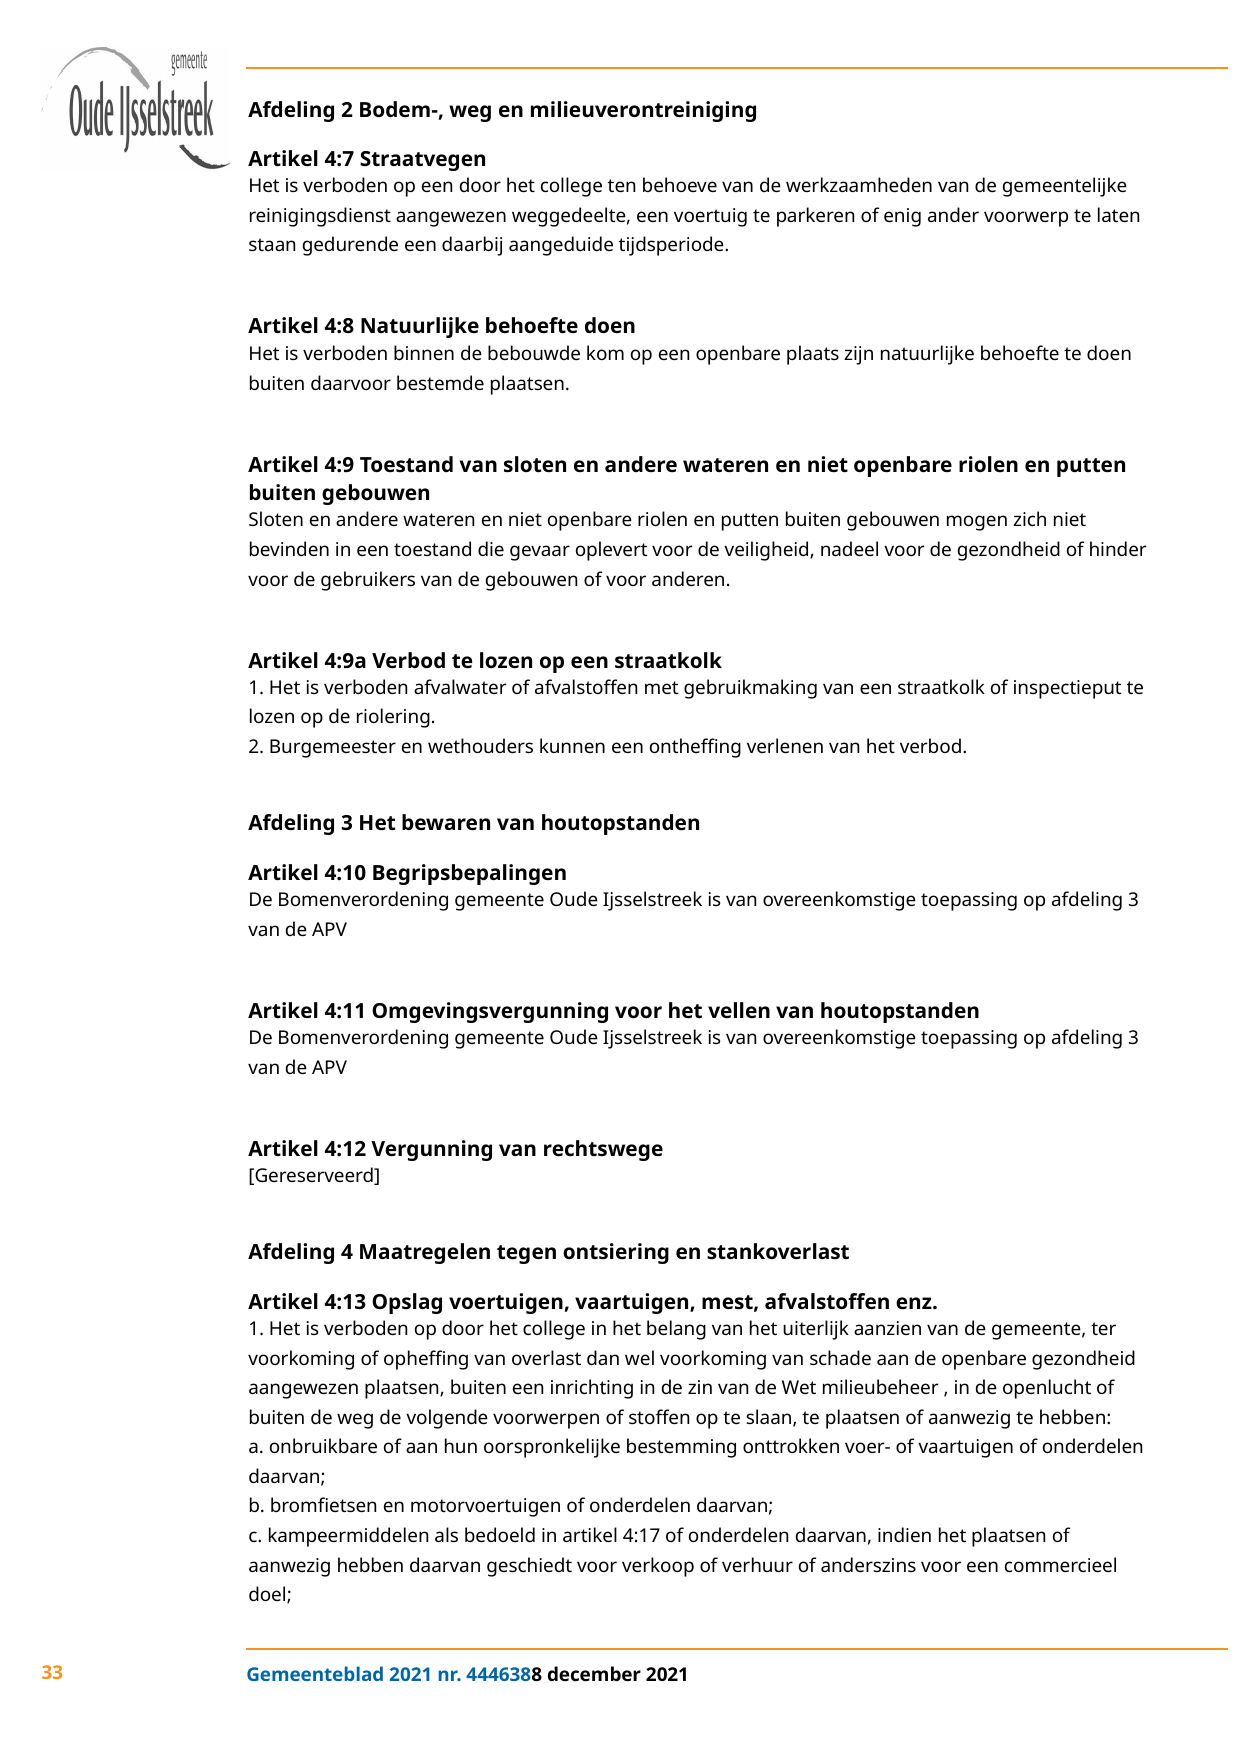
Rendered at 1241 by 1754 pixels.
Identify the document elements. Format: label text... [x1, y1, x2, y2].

text Het is verboden op een door het college ten behoeve van de werkzaamheden van de gemeentelijke reinigingsdienst aangewezen weggedeelte, een voertuig te parkeren of enig ander voorwerp te laten staan gedurende een daarbij aangeduide tijdsperiode. [248, 172, 1152, 257]
text De Bomenverordening gemeente Oude Ijsselstreek is van overeenkomstige toepassing op afdeling 3 van de APV [248, 1024, 1152, 1079]
text Sloten en andere wateren en niet openbare riolen en putten buiten gebouwen mogen zich niet bevinden in een toestand die gevaar oplevert voor de veiligheid, nadeel voor de gezondheid of hinder voor de gebruikers van de gebouwen of voor anderen. [248, 507, 1152, 591]
text Artikel 4:8 Natuurlijke behoefte doen [248, 312, 1152, 340]
text Afdeling 4 Maatregelen tegen ontsiering en stankoverlast [248, 1237, 1152, 1266]
text Artikel 4:11 Omgevingsvergunning voor het vellen van houtopstanden [248, 996, 1152, 1024]
text Artikel 4:9a Verbod te lozen op een straatkolk [248, 646, 1152, 674]
picture [41, 47, 231, 172]
text 1. Het is verboden op door het college in het belang van het uiterlijk aanzien van de gemeente, ter voorkoming of opheffing van overlast dan wel voorkoming van schade aan de openbare gezondheid aangewezen plaatsen, buiten een inrichting in de zin van de Wet milieubeheer , in de openlucht of buiten de weg de volgende voorwerpen of stoffen op te slaan, te plaatsen of aanwezig te hebben: [248, 1315, 1152, 1430]
text Artikel 4:9 Toestand van sloten en andere wateren en niet openbare riolen en putten buiten gebouwen [248, 450, 1152, 507]
text Artikel 4:13 Opslag voertuigen, vaartuigen, mest, afvalstoffen enz. [248, 1287, 1152, 1315]
text Artikel 4:10 Begripsbepalingen [248, 858, 1152, 886]
text Het is verboden binnen de bebouwde kom op een openbare plaats zijn natuurlijke behoefte te doen buiten daarvoor bestemde plaatsen. [248, 340, 1152, 395]
text a. onbruikbare of aan hun oorspronkelijke bestemming onttrokken voer- of vaartuigen of onderdelen daarvan; [248, 1433, 1152, 1489]
text 2. Burgemeester en wethouders kunnen een ontheffing verlenen van het verbod. [248, 733, 1152, 759]
text [Gereserveerd] [248, 1162, 1152, 1188]
text De Bomenverordening gemeente Oude Ijsselstreek is van overeenkomstige toepassing op afdeling 3 van de APV [248, 886, 1152, 942]
text Afdeling 3 Het bewaren van houtopstanden [248, 808, 1152, 837]
text c. kampeermiddelen als bedoeld in artikel 4:17 of onderdelen daarvan, indien het plaatsen of aanwezig hebben daarvan geschiedt voor verkoop of verhuur of anderszins voor een commercieel doel; [248, 1522, 1152, 1607]
text b. bromfietsen en motorvoertuigen of onderdelen daarvan; [248, 1493, 1152, 1518]
text Artikel 4:12 Vergunning van rechtswege [248, 1134, 1152, 1162]
text Artikel 4:7 Straatvegen [248, 144, 1152, 172]
text Afdeling 2 Bodem-, weg en milieuverontreiniging [248, 95, 1152, 123]
text 1. Het is verboden afvalwater of afvalstoffen met gebruikmaking van een straatkolk of inspectieput te lozen op de riolering. [248, 674, 1152, 729]
